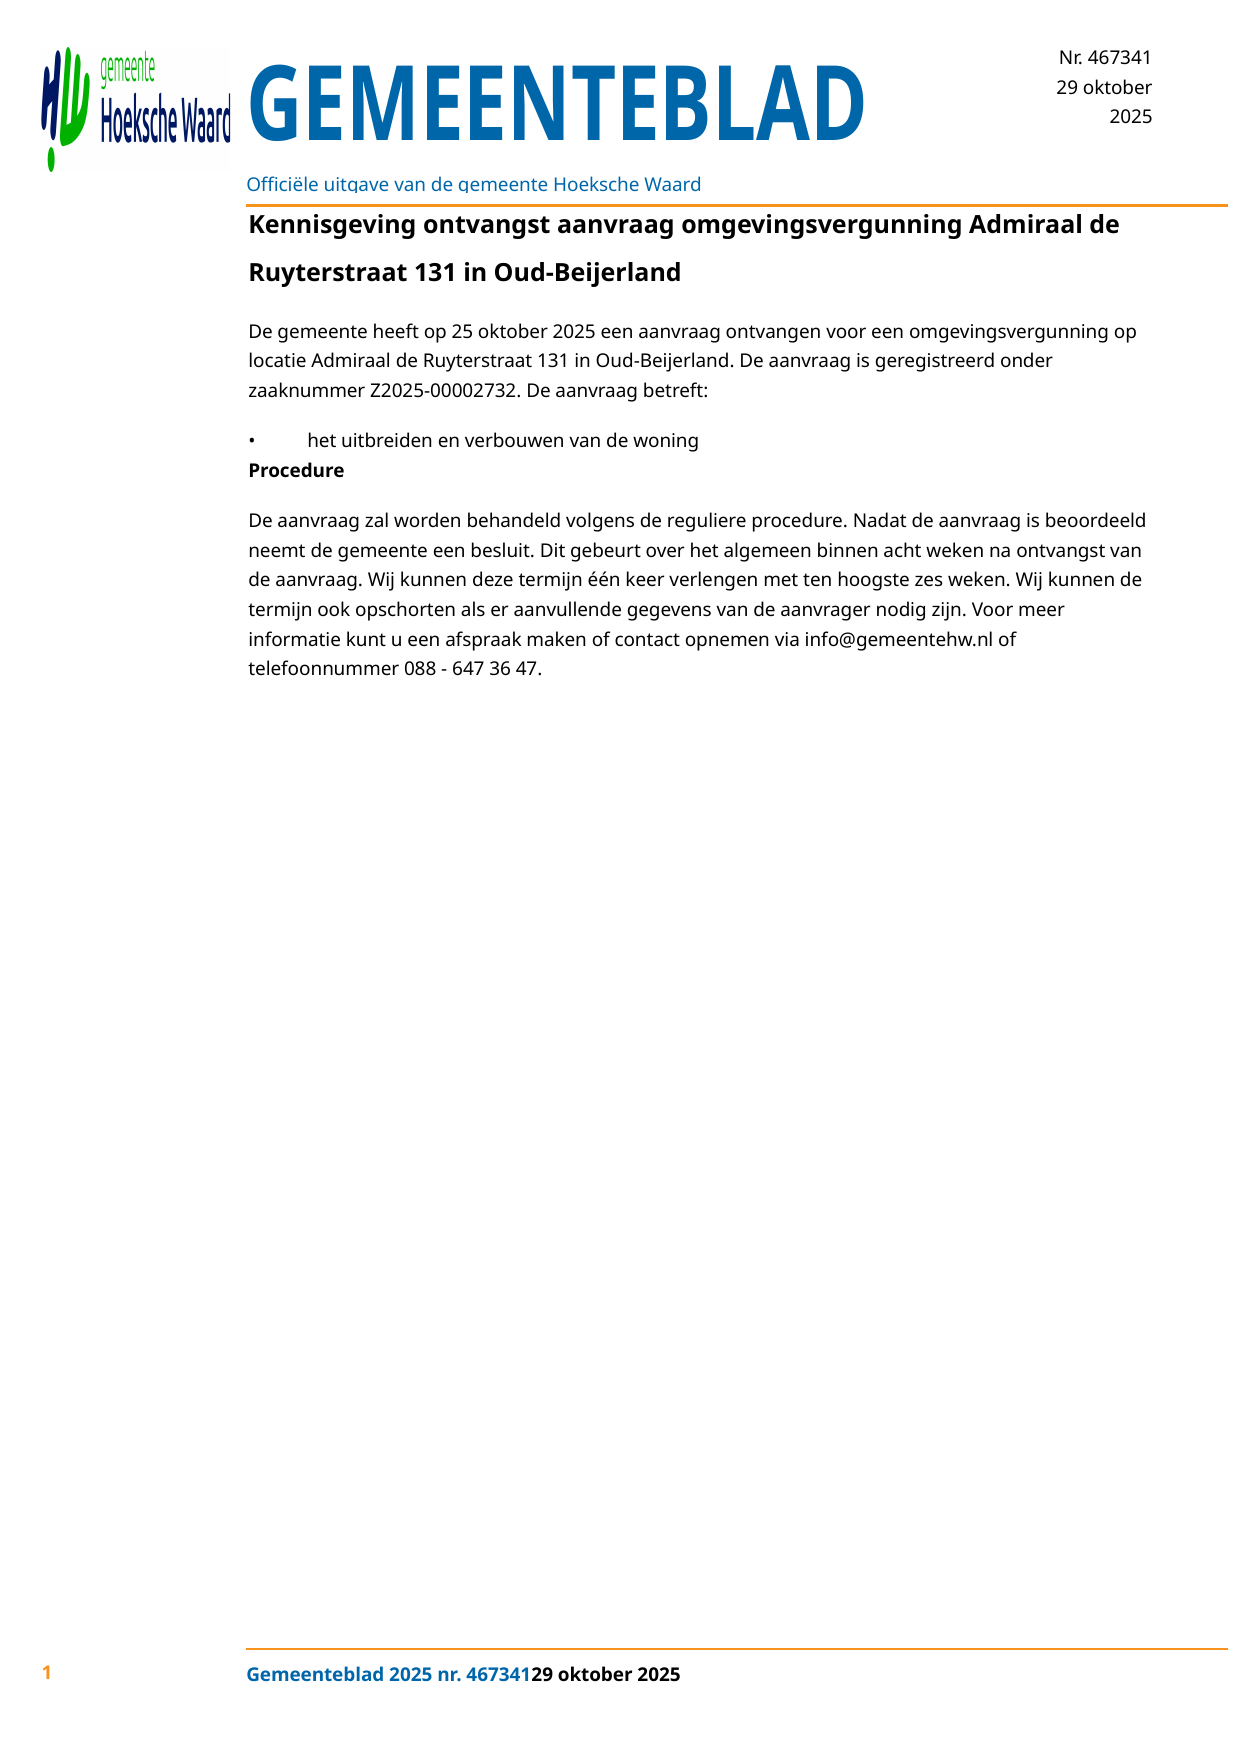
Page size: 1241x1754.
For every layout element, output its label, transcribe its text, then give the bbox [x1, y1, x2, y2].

text Kennisgeving ontvangst aanvraag omgevingsvergunning Admiraal de Ruyterstraat 131 in Oud-Beijerland [248, 207, 1152, 288]
text Procedure [248, 457, 1152, 483]
text De gemeente heeft op 25 oktober 2025 een aanvraag ontvangen voor een omgevingsvergunning op locatie Admiraal de Ruyterstraat 131 in Oud-Beijerland. De aanvraag is geregistreerd onder zaaknummer Z2025-00002732. De aanvraag betreft: [248, 318, 1152, 403]
picture [41, 47, 231, 172]
text De aanvraag zal worden behandeld volgens de reguliere procedure. Nadat de aanvraag is beoordeeld neemt de gemeente een besluit. Dit gebeurt over het algemeen binnen acht weken na ontvangst van de aanvraag. Wij kunnen deze termijn één keer verlengen met ten hoogste zes weken. Wij kunnen de termijn ook opschorten als er aanvullende gegevens van de aanvrager nodig zijn. Voor meer informatie kunt u een afspraak maken of contact opnemen via info@gemeentehw.nl of telefoonnummer 088 - 647 36 47. [248, 507, 1152, 681]
list het uitbreiden en verbouwen van de woning [248, 427, 1152, 453]
